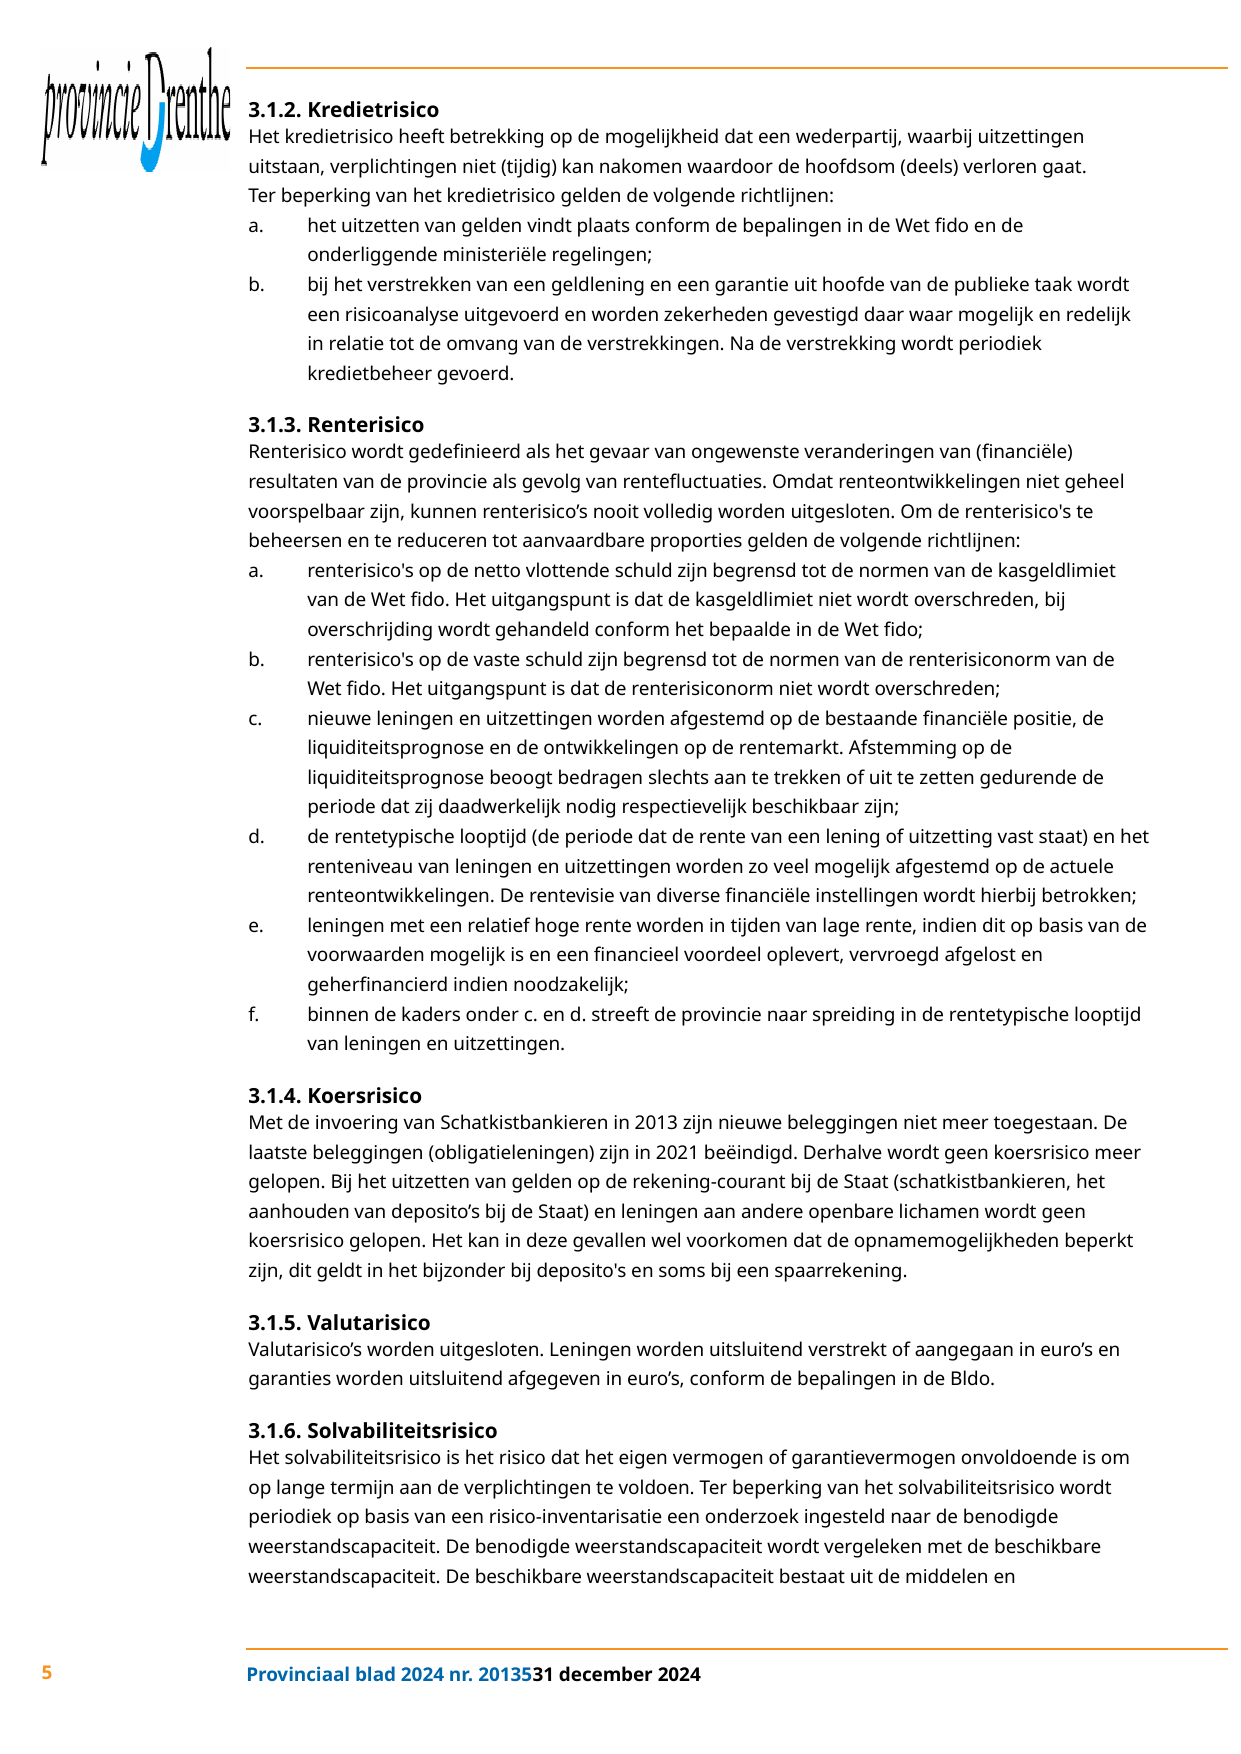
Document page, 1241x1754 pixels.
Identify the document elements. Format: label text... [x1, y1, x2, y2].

text Het kredietrisico heeft betrekking op de mogelijkheid dat een wederpartij, waarbij uitzettingen uitstaan, verplichtingen niet (tijdig) kan nakomen waardoor de hoofdsom (deels) verloren gaat. [248, 123, 1152, 178]
list binnen de kaders onder c. en d. streeft de provincie naar spreiding in de rentetypische looptijd van leningen en uitzettingen. [248, 1001, 1152, 1056]
list het uitzetten van gelden vindt plaats conform de bepalingen in de Wet fido en de onderliggende ministeriële regelingen; [248, 212, 1152, 267]
text 3.1.3. Renterisico [248, 410, 1152, 439]
text 3.1.5. Valutarisico [248, 1308, 1152, 1336]
picture [41, 47, 231, 172]
list leningen met een relatief hoge rente worden in tijden van lage rente, indien dit op basis van de voorwaarden mogelijk is en een financieel voordeel oplevert, vervroegd afgelost en geherfinancierd indien noodzakelijk; [248, 912, 1152, 997]
text Ter beperking van het kredietrisico gelden de volgende richtlijnen: [248, 182, 1152, 208]
list renterisico's op de vaste schuld zijn begrensd tot de normen van de renterisiconorm van de Wet fido. Het uitgangspunt is dat de renterisiconorm niet wordt overschreden; [248, 646, 1152, 701]
text Valutarisico’s worden uitgesloten. Leningen worden uitsluitend verstrekt of aangegaan in euro’s en garanties worden uitsluitend afgegeven in euro’s, conform de bepalingen in de Bldo. [248, 1336, 1152, 1391]
list de rentetypische looptijd (de periode dat de rente van een lening of uitzetting vast staat) en het renteniveau van leningen en uitzettingen worden zo veel mogelijk afgestemd op de actuele renteontwikkelingen. De rentevisie van diverse financiële instellingen wordt hierbij betrokken; [248, 823, 1152, 908]
list bij het verstrekken van een geldlening en een garantie uit hoofde van de publieke taak wordt een risicoanalyse uitgevoerd en worden zekerheden gevestigd daar waar mogelijk en redelijk in relatie tot de omvang van de verstrekkingen. Na de verstrekking wordt periodiek kredietbeheer gevoerd. [248, 271, 1152, 386]
text 3.1.4. Koersrisico [248, 1081, 1152, 1109]
text Renterisico wordt gedefinieerd als het gevaar van ongewenste veranderingen van (financiële) resultaten van de provincie als gevolg van rentefluctuaties. Omdat renteontwikkelingen niet geheel voorspelbaar zijn, kunnen renterisico’s nooit volledig worden uitgesloten. Om de renterisico's te beheersen en te reduceren tot aanvaardbare proporties gelden de volgende richtlijnen: [248, 439, 1152, 553]
text Het solvabiliteitsrisico is het risico dat het eigen vermogen of garantievermogen onvoldoende is om op lange termijn aan de verplichtingen te voldoen. Ter beperking van het solvabiliteitsrisico wordt periodiek op basis van een risico-inventarisatie een onderzoek ingesteld naar de benodigde weerstandscapaciteit. De benodigde weerstandscapaciteit wordt vergeleken met de beschikbare weerstandscapaciteit. De beschikbare weerstandscapaciteit bestaat uit de middelen en [248, 1444, 1152, 1588]
list renterisico's op de netto vlottende schuld zijn begrensd tot de normen van de kasgeldlimiet van de Wet fido. Het uitgangspunt is dat de kasgeldlimiet niet wordt overschreden, bij overschrijding wordt gehandeld conform het bepaalde in de Wet fido; [248, 557, 1152, 642]
list nieuwe leningen en uitzettingen worden afgestemd op de bestaande financiële positie, de liquiditeitsprognose en de ontwikkelingen op de rentemarkt. Afstemming op de liquiditeitsprognose beoogt bedragen slechts aan te trekken of uit te zetten gedurende de periode dat zij daadwerkelijk nodig respectievelijk beschikbaar zijn; [248, 705, 1152, 819]
text 3.1.2. Kredietrisico [248, 95, 1152, 123]
text Met de invoering van Schatkistbankieren in 2013 zijn nieuwe beleggingen niet meer toegestaan. De laatste beleggingen (obligatieleningen) zijn in 2021 beëindigd. Derhalve wordt geen koersrisico meer gelopen. Bij het uitzetten van gelden op de rekening-courant bij de Staat (schatkistbankieren, het aanhouden van deposito’s bij de Staat) en leningen aan andere openbare lichamen wordt geen koersrisico gelopen. Het kan in deze gevallen wel voorkomen dat de opnamemogelijkheden beperkt zijn, dit geldt in het bijzonder bij deposito's en soms bij een spaarrekening. [248, 1109, 1152, 1283]
text 3.1.6. Solvabiliteitsrisico [248, 1416, 1152, 1444]
